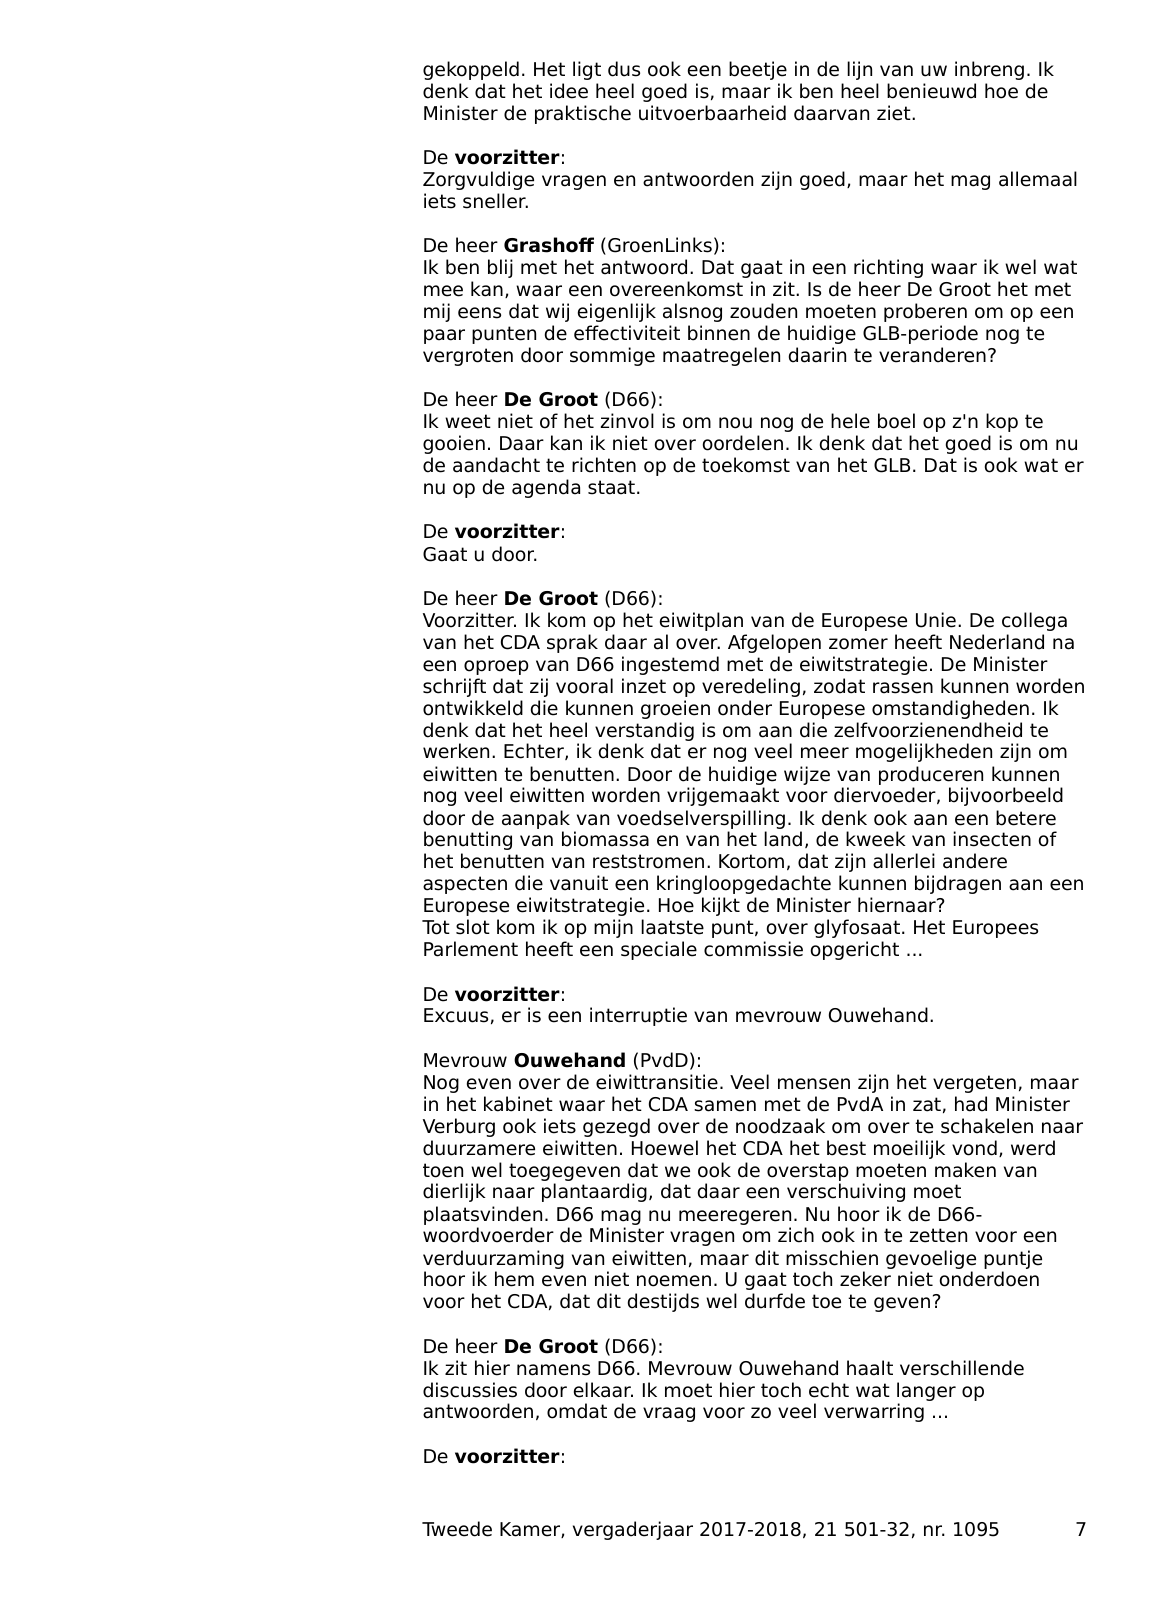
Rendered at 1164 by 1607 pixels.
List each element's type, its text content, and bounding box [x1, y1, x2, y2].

text Ik zit hier namens D66. Mevrouw Ouwehand haalt verschillende discussies door elkaar. Ik moet hier toch echt wat langer op antwoorden, omdat de vraag voor zo veel verwarring ... [422, 1357, 1087, 1423]
text De heer De Groot (D66): [422, 1336, 1087, 1357]
text Zorgvuldige vragen en antwoorden zijn goed, maar het mag allemaal iets sneller. [422, 169, 1087, 213]
text De heer De Groot (D66): [422, 389, 1087, 411]
text De voorzitter: [422, 983, 1087, 1005]
text Ik weet niet of het zinvol is om nou nog de hele boel op z'n kop te gooien. Daar kan ik niet over oordelen. Ik denk dat het goed is om nu de aandacht te richten op de toekomst van het GLB. Dat is ook wat er nu op de agenda staat. [422, 411, 1087, 499]
text Tot slot kom ik op mijn laatste punt, over glyfosaat. Het Europees Parlement heeft een speciale commissie opgericht ... [422, 917, 1087, 961]
text De voorzitter: [422, 147, 1087, 169]
text Mevrouw Ouwehand (PvdD): [422, 1049, 1087, 1072]
text De voorzitter: [422, 1446, 1087, 1468]
text De voorzitter: [422, 521, 1087, 543]
text Gaat u door. [422, 543, 1087, 565]
text De heer Grashoff (GroenLinks): [422, 235, 1087, 257]
text De heer De Groot (D66): [422, 588, 1087, 609]
text Voorzitter. Ik kom op het eiwitplan van de Europese Unie. De collega van het CDA sprak daar al over. Afgelopen zomer heeft Nederland na een oproep van D66 ingestemd met de eiwitstrategie. De Minister schrijft dat zij vooral inzet op veredeling, zodat rassen kunnen worden ontwikkeld die kunnen groeien onder Europese omstandigheden. Ik denk dat het heel verstandig is om aan die zelfvoorzienendheid te werken. Echter, ik denk dat er nog veel meer mogelijkheden zijn om eiwitten te benutten. Door de huidige wijze van produceren kunnen nog veel eiwitten worden vrijgemaakt voor diervoeder, bijvoorbeeld door de aanpak van voedselverspilling. Ik denk ook aan een betere benutting van biomassa en van het land, de kweek van insecten of het benutten van reststromen. Kortom, dat zijn allerlei andere aspecten die vanuit een kringloopgedachte kunnen bijdragen aan een Europese eiwitstrategie. Hoe kijkt de Minister hiernaar? [422, 609, 1087, 917]
text Nog even over de eiwittransitie. Veel mensen zijn het vergeten, maar in het kabinet waar het CDA samen met de PvdA in zat, had Minister Verburg ook iets gezegd over de noodzaak om over te schakelen naar duurzamere eiwitten. Hoewel het CDA het best moeilijk vond, werd toen wel toegegeven dat we ook de overstap moeten maken van dierlijk naar plantaardig, dat daar een verschuiving moet plaatsvinden. D66 mag nu meeregeren. Nu hoor ik de D66-woordvoerder de Minister vragen om zich ook in te zetten voor een verduurzaming van eiwitten, maar dit misschien gevoelige puntje hoor ik hem even niet noemen. U gaat toch zeker niet onderdoen voor het CDA, dat dit destijds wel durfde toe te geven? [422, 1072, 1087, 1313]
text Ik ben blij met het antwoord. Dat gaat in een richting waar ik wel wat mee kan, waar een overeenkomst in zit. Is de heer De Groot het met mij eens dat wij eigenlijk alsnog zouden moeten proberen om op een paar punten de effectiviteit binnen de huidige GLB-periode nog te vergroten door sommige maatregelen daarin te veranderen? [422, 257, 1087, 367]
text gekoppeld. Het ligt dus ook een beetje in de lijn van uw inbreng. Ik denk dat het idee heel goed is, maar ik ben heel benieuwd hoe de Minister de praktische uitvoerbaarheid daarvan ziet. [422, 59, 1087, 125]
text Excuus, er is een interruptie van mevrouw Ouwehand. [422, 1005, 1087, 1027]
